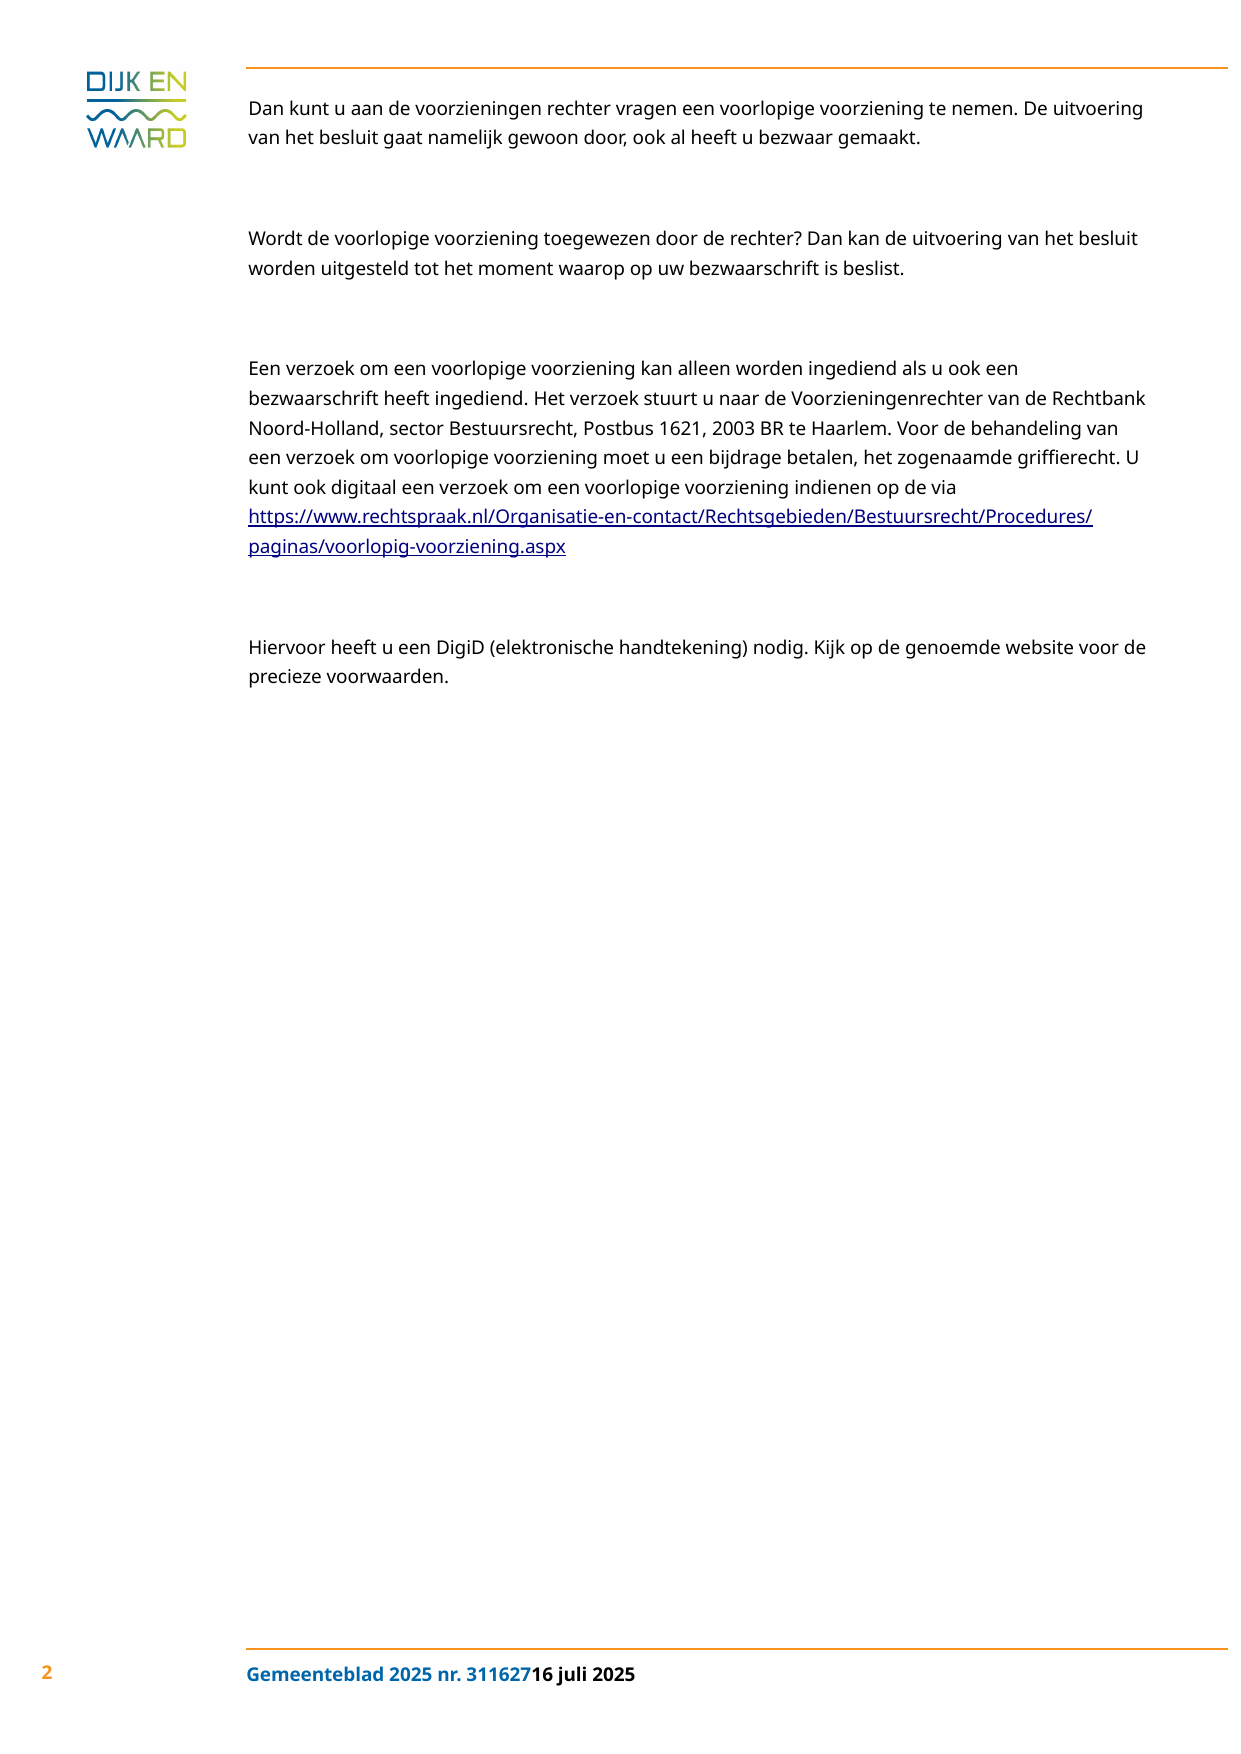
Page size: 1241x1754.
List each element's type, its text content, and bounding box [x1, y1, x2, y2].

text Wordt de voorlopige voorziening toegewezen door de rechter? Dan kan de uitvoering van het besluit worden uitgesteld tot het moment waarop op uw bezwaarschrift is beslist. [248, 225, 1152, 281]
picture [41, 47, 231, 172]
text Dan kunt u aan de voorzieningen rechter vragen een voorlopige voorziening te nemen. De uitvoering van het besluit gaat namelijk gewoon door, ook al heeft u bezwaar gemaakt. [248, 95, 1152, 150]
text Hiervoor heeft u een DigiD (elektronische handtekening) nodig. Kijk op de genoemde website voor de precieze voorwaarden. [248, 634, 1152, 689]
text Een verzoek om een voorlopige voorziening kan alleen worden ingediend als u ook een bezwaarschrift heeft ingediend. Het verzoek stuurt u naar de Voorzieningenrechter van de Rechtbank Noord-Holland, sector Bestuursrecht, Postbus 1621, 2003 BR te Haarlem. Voor de behandeling van een verzoek om voorlopige voorziening moet u een bijdrage betalen, het zogenaamde griffierecht. U kunt ook digitaal een verzoek om een voorlopige voorziening indienen op de via https://www.rechtspraak.nl/Organisatie-en-contact/Rechtsgebieden/Bestuursrecht/Procedures/paginas/voorlopig-voorziening.aspx [248, 356, 1152, 559]
